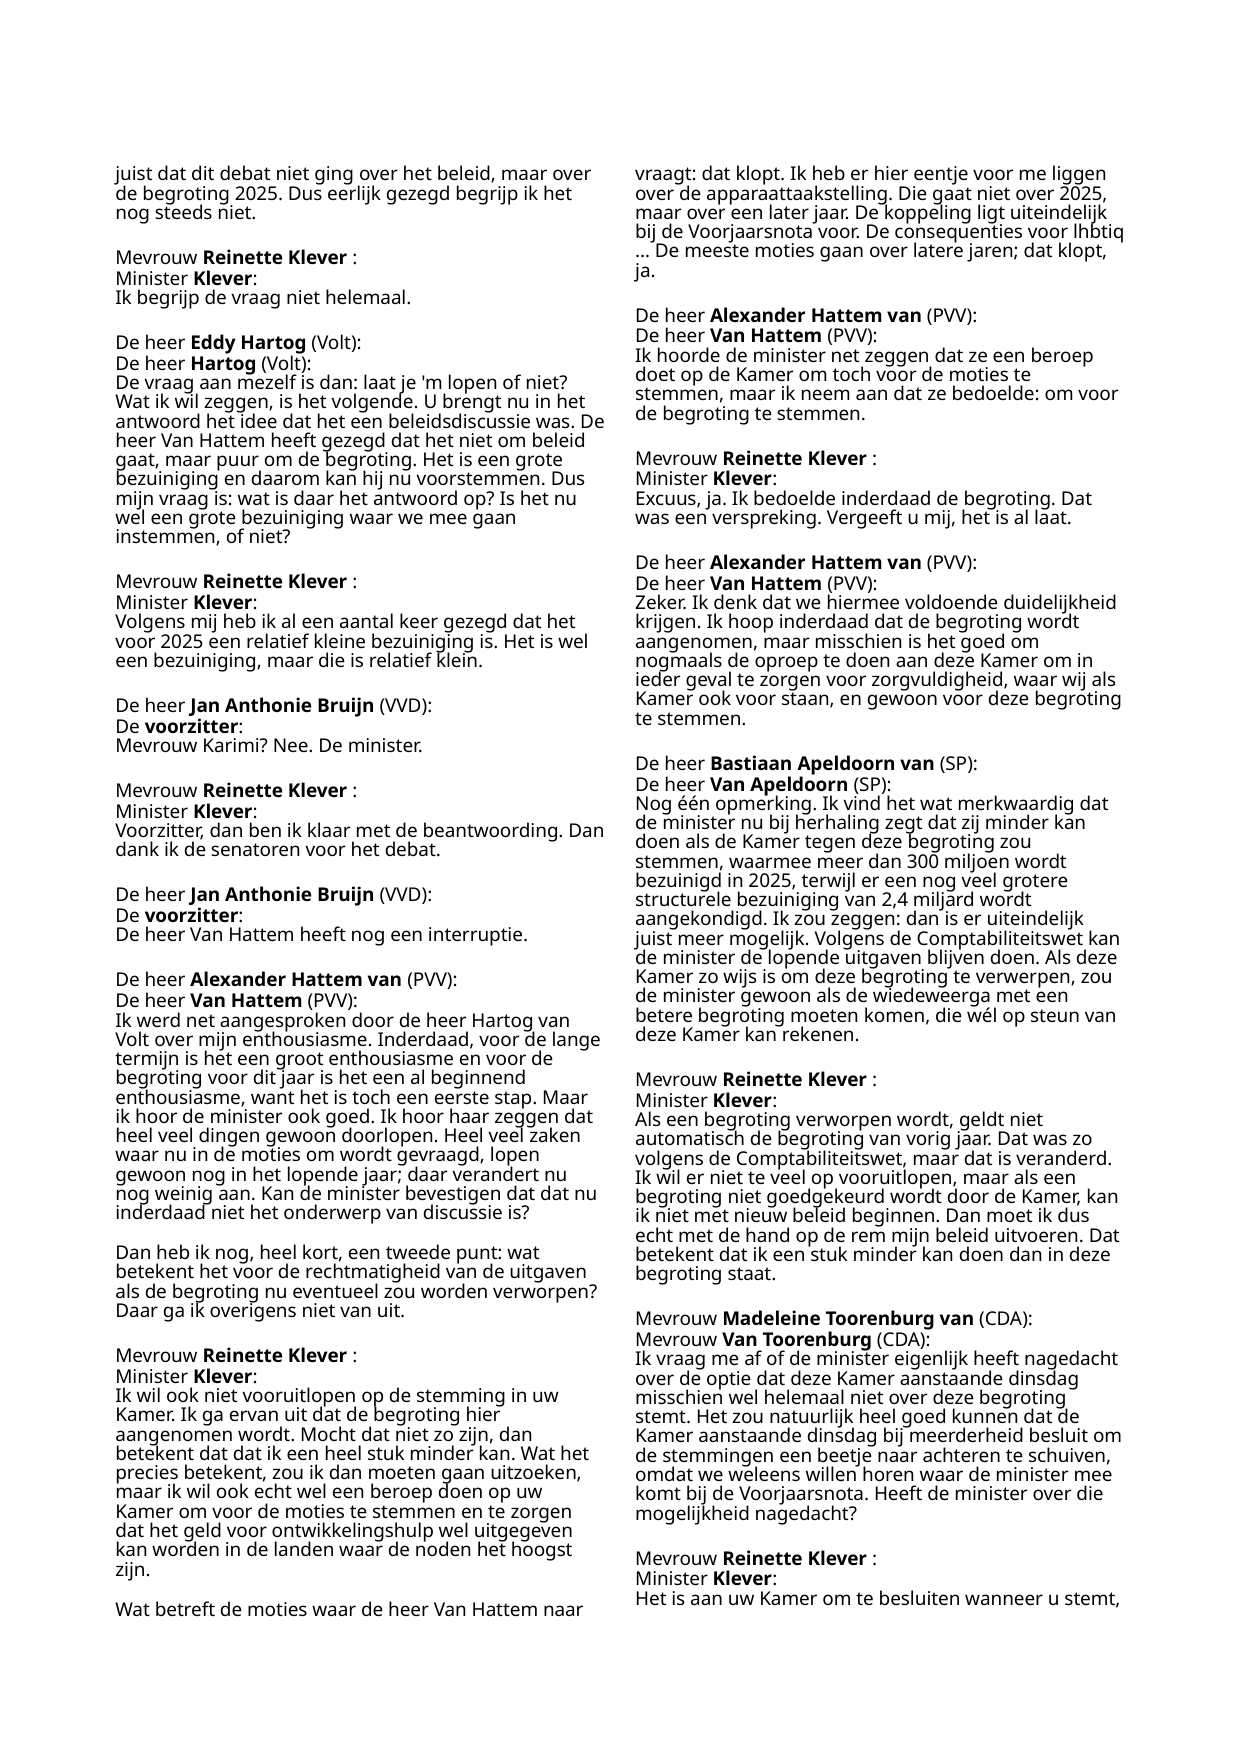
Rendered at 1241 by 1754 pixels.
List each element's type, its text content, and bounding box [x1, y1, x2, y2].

text Ik begrijp de vraag niet helemaal. [115, 289, 605, 308]
text Nog één opmerking. Ik vind het wat merkwaardig dat de minister nu bij herhaling zegt dat zij minder kan doen als de Kamer tegen deze begroting zou stemmen, waarmee meer dan 300 miljoen wordt bezuinigd in 2025, terwijl er een nog veel grotere structurele bezuiniging van 2,4 miljard wordt aangekondigd. Ik zou zeggen: dan is er uiteindelijk juist meer mogelijk. Volgens de Comptabiliteitswet kan de minister de lopende uitgaven blijven doen. Als deze Kamer zo wijs is om deze begroting te verwerpen, zou de minister gewoon als de wiedeweerga met een betere begroting moeten komen, die wél op steun van deze Kamer kan rekenen. [635, 795, 1125, 1045]
text Mevrouw Reinette Klever : [115, 244, 605, 270]
text Mevrouw Karimi? Nee. De minister. [115, 737, 605, 756]
text De heer Eddy Hartog (Volt): [115, 329, 605, 355]
text Mevrouw Reinette Klever : [115, 777, 605, 803]
text Mevrouw Reinette Klever : [115, 1342, 605, 1368]
text De vraag aan mezelf is dan: laat je 'm lopen of niet? Wat ik wil zeggen, is het volgende. U brengt nu in het antwoord het idee dat het een beleidsdiscussie was. De heer Van Hattem heeft gezegd dat het niet om beleid gaat, maar puur om de begroting. Het is een grote bezuiniging en daarom kan hij nu voorstemmen. Dus mijn vraag is: wat is daar het antwoord op? Is het nu wel een grote bezuiniging waar we mee gaan instemmen, of niet? [115, 374, 605, 547]
text Mevrouw Reinette Klever : [115, 568, 605, 594]
text De heer Hartog (Volt): [115, 355, 605, 374]
text Als een begroting verworpen wordt, geldt niet automatisch de begroting van vorig jaar. Dat was zo volgens de Comptabiliteitswet, maar dat is veranderd. Ik wil er niet te veel op vooruitlopen, maar als een begroting niet goedgekeurd wordt door de Kamer, kan ik niet met nieuw beleid beginnen. Dan moet ik dus echt met de hand op de rem mijn beleid uitvoeren. Dat betekent dat ik een stuk minder kan doen dan in deze begroting staat. [635, 1111, 1125, 1284]
text Wat betreft de moties waar de heer Van Hattem naar [115, 1601, 605, 1620]
text Minister Klever: [115, 803, 605, 822]
text De voorzitter: [115, 718, 605, 737]
text Ik hoorde de minister net zeggen dat ze een beroep doet op de Kamer om toch voor de moties te stemmen, maar ik neem aan dat ze bedoelde: om voor de begroting te stemmen. [635, 347, 1125, 424]
text De heer Jan Anthonie Bruijn (VVD): [115, 881, 605, 907]
text Ik wil ook niet vooruitlopen op de stemming in uw Kamer. Ik ga ervan uit dat de begroting hier aangenomen wordt. Mocht dat niet zo zijn, dan betekent dat dat ik een heel stuk minder kan. Wat het precies betekent, zou ik dan moeten gaan uitzoeken, maar ik wil ook echt wel een beroep doen op uw Kamer om voor de moties te stemmen en te zorgen dat het geld voor ontwikkelingshulp wel uitgegeven kan worden in de landen waar de noden het hoogst zijn. [115, 1387, 605, 1580]
text Ik werd net aangesproken door de heer Hartog van Volt over mijn enthousiasme. Inderdaad, voor de lange termijn is het een groot enthousiasme en voor de begroting voor dit jaar is het een al beginnend enthousiasme, want het is toch een eerste stap. Maar ik hoor de minister ook goed. Ik hoor haar zeggen dat heel veel dingen gewoon doorlopen. Heel veel zaken waar nu in de moties om wordt gevraagd, lopen gewoon nog in het lopende jaar; daar verandert nu nog weinig aan. Kan de minister bevestigen dat dat nu inderdaad niet het onderwerp van discussie is? [115, 1012, 605, 1223]
text De heer Van Hattem (PVV): [115, 992, 605, 1012]
text De heer Bastiaan Apeldoorn van (SP): [635, 750, 1125, 776]
text Mevrouw Reinette Klever : [635, 1545, 1125, 1570]
text Mevrouw Reinette Klever : [635, 445, 1125, 470]
text Minister Klever: [635, 1570, 1125, 1590]
text Het is aan uw Kamer om te besluiten wanneer u stemt, [635, 1590, 1125, 1609]
text Minister Klever: [635, 1092, 1125, 1111]
text Mevrouw Van Toorenburg (CDA): [635, 1331, 1125, 1350]
text Voorzitter, dan ben ik klaar met de beantwoording. Dan dank ik de senatoren voor het debat. [115, 822, 605, 861]
text Ik vraag me af of de minister eigenlijk heeft nagedacht over de optie dat deze Kamer aanstaande dinsdag misschien wel helemaal niet over deze begroting stemt. Het zou natuurlijk heel goed kunnen dat de Kamer aanstaande dinsdag bij meerderheid besluit om de stemmingen een beetje naar achteren te schuiven, omdat we weleens willen horen waar de minister mee komt bij de Voorjaarsnota. Heeft de minister over die mogelijkheid nagedacht? [635, 1350, 1125, 1524]
text Minister Klever: [115, 594, 605, 613]
text Minister Klever: [635, 470, 1125, 490]
text Volgens mij heb ik al een aantal keer gezegd dat het voor 2025 een relatief kleine bezuiniging is. Het is wel een bezuiniging, maar die is relatief klein. [115, 613, 605, 671]
text Mevrouw Reinette Klever : [635, 1066, 1125, 1092]
text De voorzitter: [115, 907, 605, 926]
text De heer Alexander Hattem van (PVV): [115, 967, 605, 992]
text juist dat dit debat niet ging over het beleid, maar over de begroting 2025. Dus eerlijk gezegd begrijp ik het nog steeds niet. [115, 165, 605, 223]
text De heer Van Hattem heeft nog een interruptie. [115, 926, 605, 946]
text De heer Van Apeldoorn (SP): [635, 776, 1125, 795]
text Dan heb ik nog, heel kort, een tweede punt: wat betekent het voor de rechtmatigheid van de uitgaven als de begroting nu eventueel zou worden verworpen? Daar ga ik overigens niet van uit. [115, 1244, 605, 1321]
text Mevrouw Madeleine Toorenburg van (CDA): [635, 1305, 1125, 1331]
text vraagt: dat klopt. Ik heb er hier eentje voor me liggen over de apparaattaakstelling. Die gaat niet over 2025, maar over een later jaar. De koppeling ligt uiteindelijk bij de Voorjaarsnota voor. De consequenties voor lhbtiq … De meeste moties gaan over latere jaren; dat klopt, ja. [635, 165, 1125, 281]
text Minister Klever: [115, 270, 605, 289]
text Excuus, ja. Ik bedoelde inderdaad de begroting. Dat was een verspreking. Vergeeft u mij, het is al laat. [635, 490, 1125, 528]
text Minister Klever: [115, 1368, 605, 1387]
text Zeker. Ik denk dat we hiermee voldoende duidelijkheid krijgen. Ik hoop inderdaad dat de begroting wordt aangenomen, maar misschien is het goed om nogmaals de oproep te doen aan deze Kamer om in ieder geval te zorgen voor zorgvuldigheid, waar wij als Kamer ook voor staan, en gewoon voor deze begroting te stemmen. [635, 594, 1125, 729]
text De heer Alexander Hattem van (PVV): [635, 302, 1125, 327]
text De heer Van Hattem (PVV): [635, 327, 1125, 347]
text De heer Alexander Hattem van (PVV): [635, 549, 1125, 575]
text De heer Van Hattem (PVV): [635, 575, 1125, 594]
text De heer Jan Anthonie Bruijn (VVD): [115, 692, 605, 718]
